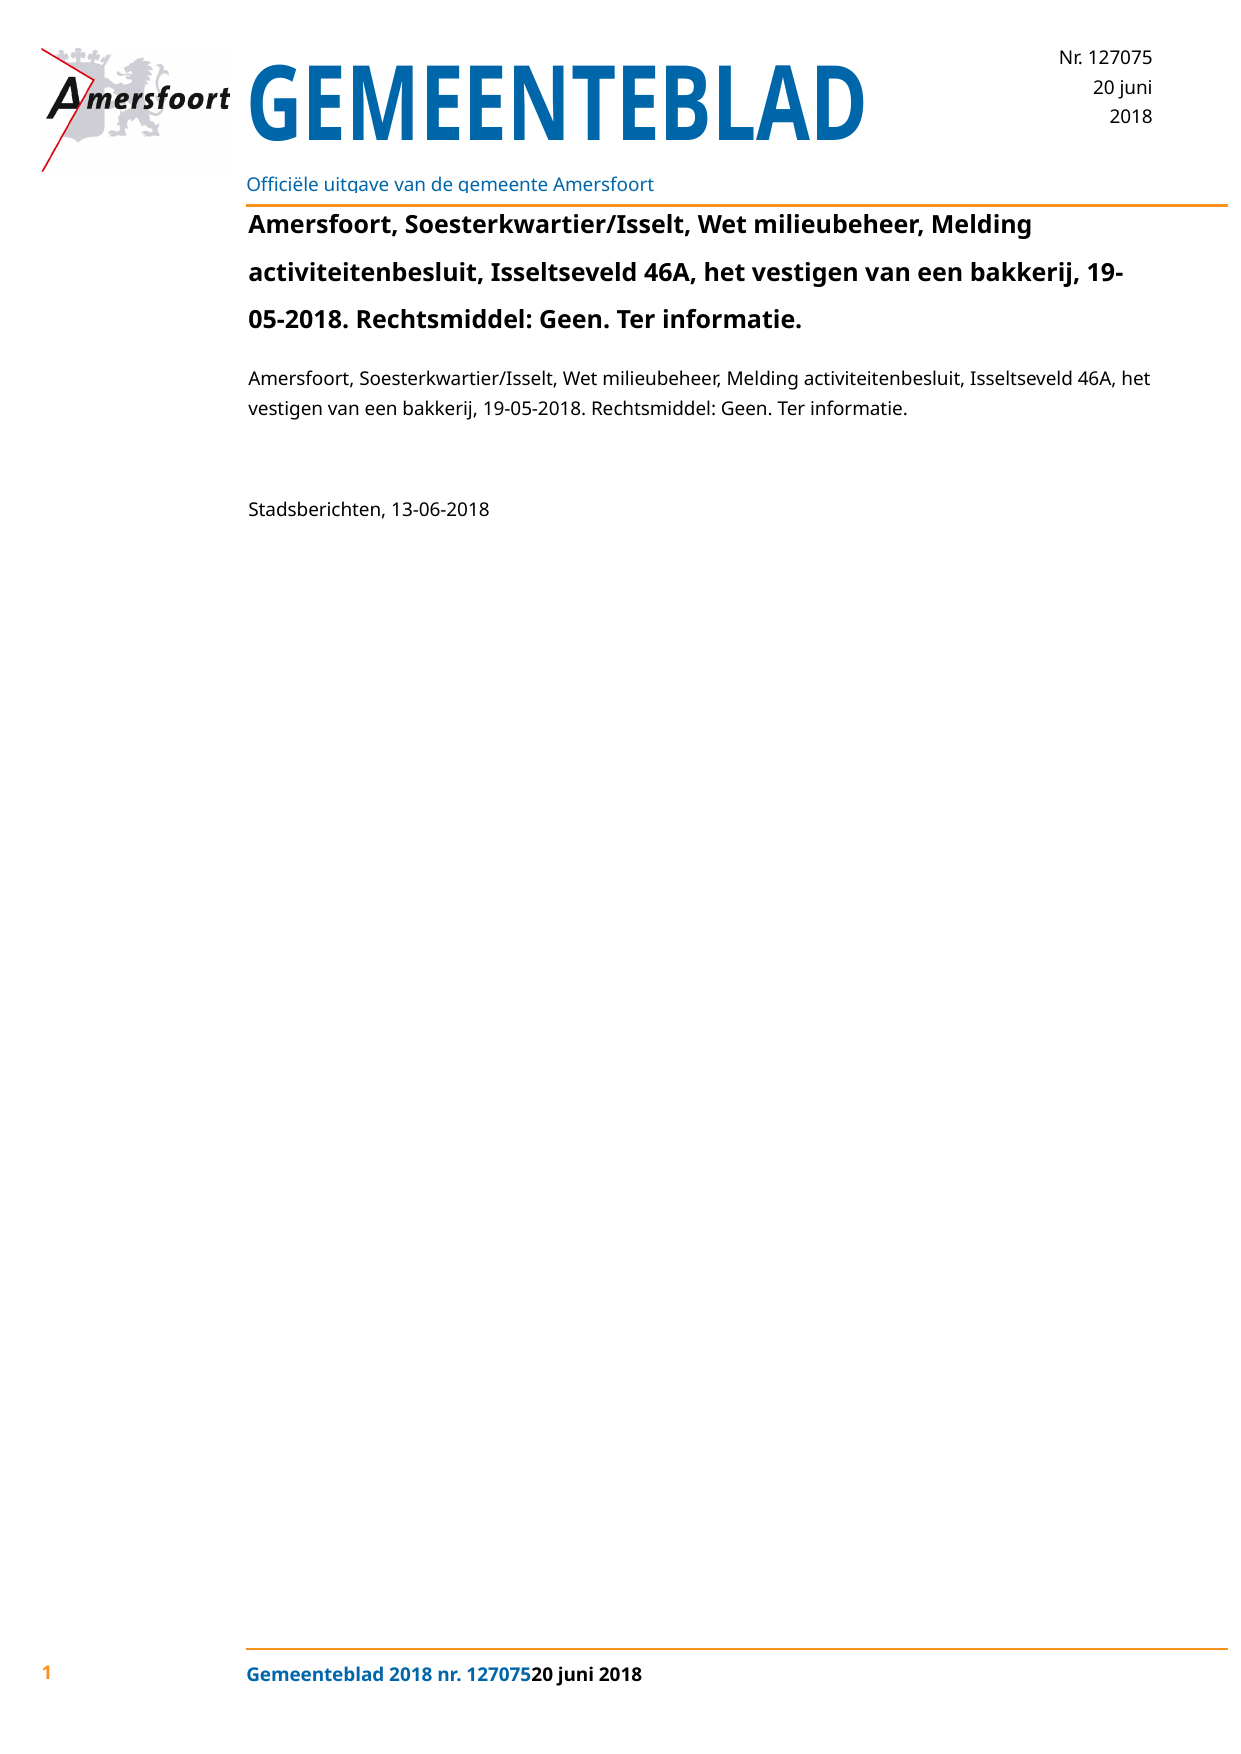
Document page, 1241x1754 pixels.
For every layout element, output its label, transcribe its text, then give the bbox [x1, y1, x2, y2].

text Amersfoort, Soesterkwartier/Isselt, Wet milieubeheer, Melding activiteitenbesluit, Isseltseveld 46A, het vestigen van een bakkerij, 19-05-2018. Rechtsmiddel: Geen. Ter informatie. [248, 207, 1152, 336]
text Stadsberichten, 13-06-2018 [248, 496, 1152, 522]
picture [41, 47, 231, 172]
text Amersfoort, Soesterkwartier/Isselt, Wet milieubeheer, Melding activiteitenbesluit, Isseltseveld 46A, het vestigen van een bakkerij, 19-05-2018. Rechtsmiddel: Geen. Ter informatie. [248, 366, 1152, 421]
